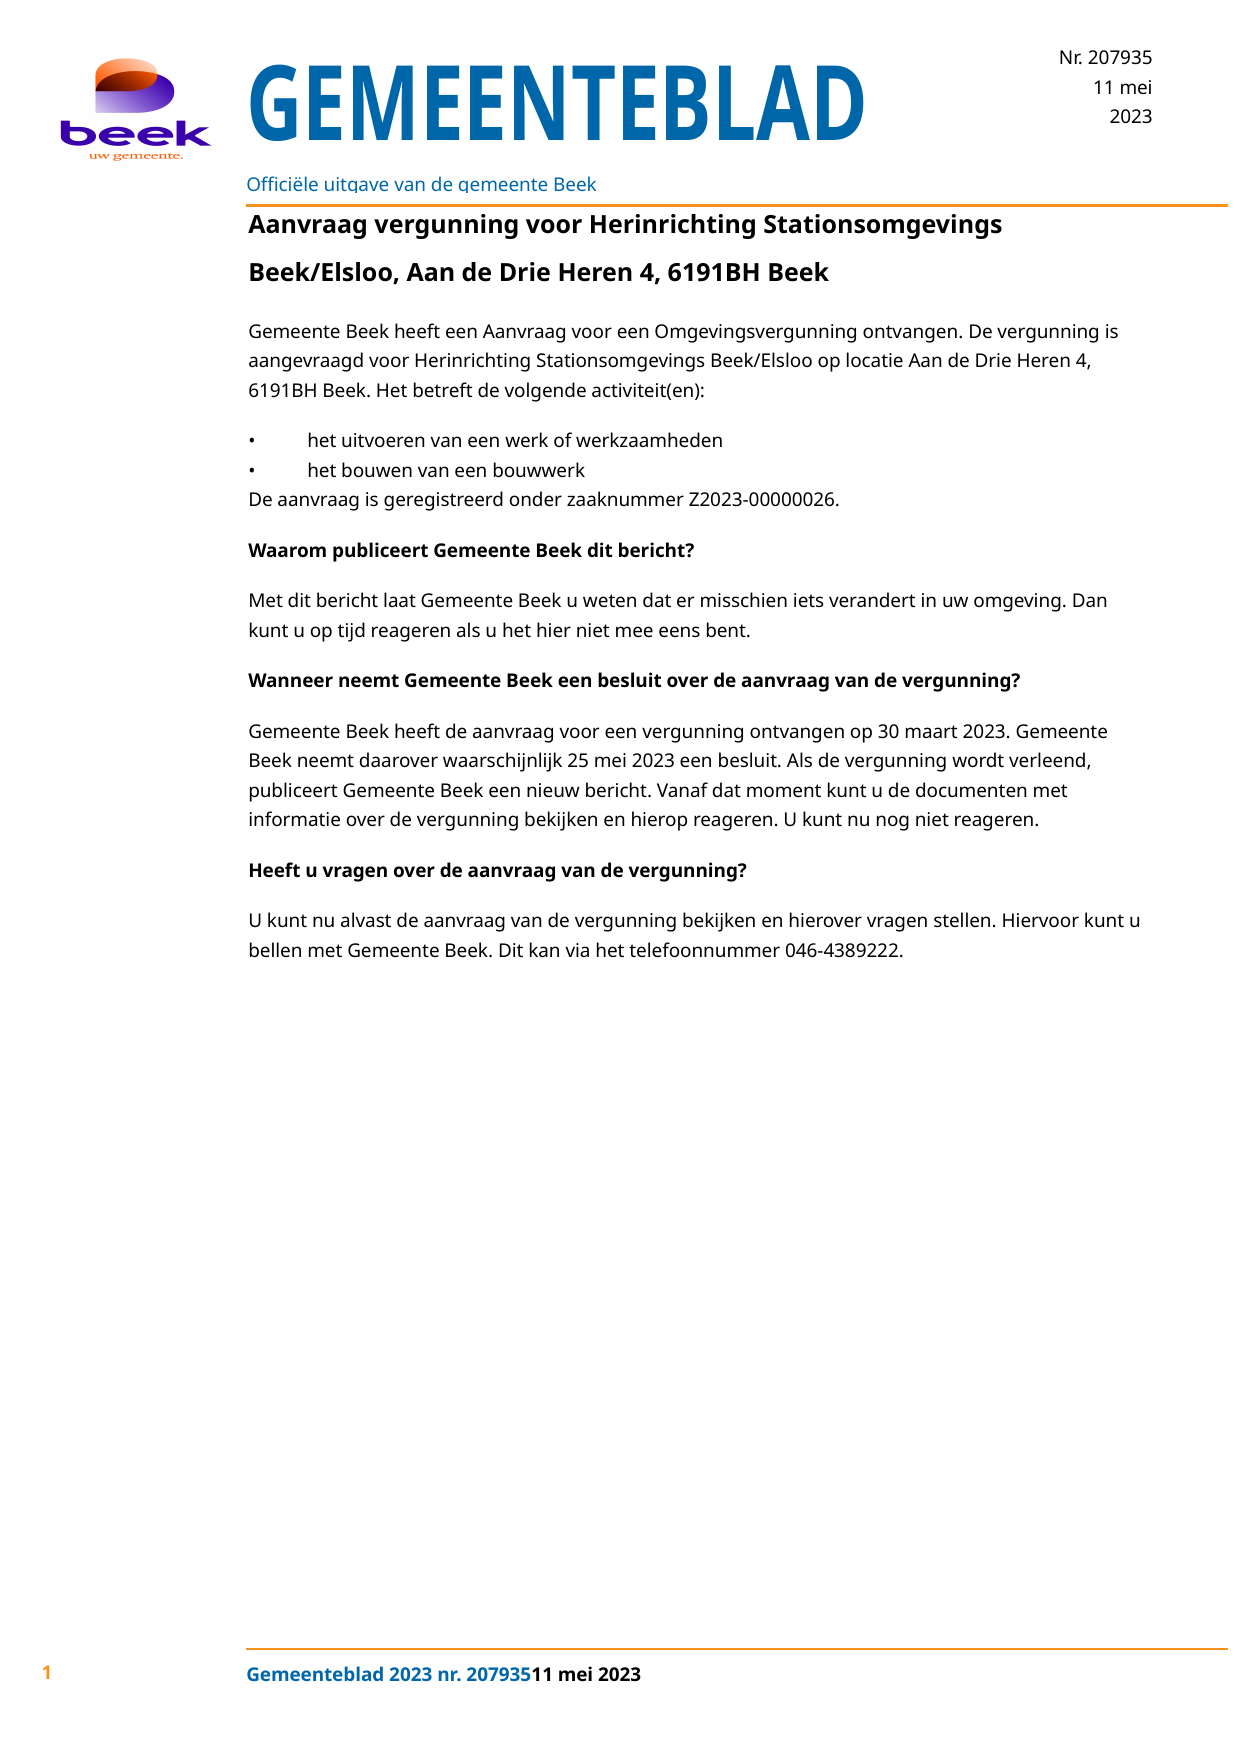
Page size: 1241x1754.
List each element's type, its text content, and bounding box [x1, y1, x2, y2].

text De aanvraag is geregistreerd onder zaaknummer Z2023-00000026. [248, 487, 1152, 512]
picture [41, 47, 231, 172]
text Wanneer neemt Gemeente Beek een besluit over de aanvraag van de vergunning? [248, 667, 1152, 693]
text Waarom publiceert Gemeente Beek dit bericht? [248, 537, 1152, 563]
list het uitvoeren van een werk of werkzaamheden [248, 427, 1152, 453]
text Heeft u vragen over de aanvraag van de vergunning? [248, 857, 1152, 883]
text U kunt nu alvast de aanvraag van de vergunning bekijken en hierover vragen stellen. Hiervoor kunt u bellen met Gemeente Beek. Dit kan via het telefoonnummer 046-4389222. [248, 907, 1152, 963]
text Aanvraag vergunning voor Herinrichting Stationsomgevings Beek/Elsloo, Aan de Drie Heren 4, 6191BH Beek [248, 207, 1152, 288]
text Gemeente Beek heeft de aanvraag voor een vergunning ontvangen op 30 maart 2023. Gemeente Beek neemt daarover waarschijnlijk 25 mei 2023 een besluit. Als de vergunning wordt verleend, publiceert Gemeente Beek een nieuw bericht. Vanaf dat moment kunt u de documenten met informatie over de vergunning bekijken en hierop reageren. U kunt nu nog niet reageren. [248, 718, 1152, 832]
list het bouwen van een bouwwerk [248, 457, 1152, 483]
text Gemeente Beek heeft een Aanvraag voor een Omgevingsvergunning ontvangen. De vergunning is aangevraagd voor Herinrichting Stationsomgevings Beek/Elsloo op locatie Aan de Drie Heren 4, 6191BH Beek. Het betreft de volgende activiteit(en): [248, 318, 1152, 403]
text Met dit bericht laat Gemeente Beek u weten dat er misschien iets verandert in uw omgeving. Dan kunt u op tijd reageren als u het hier niet mee eens bent. [248, 587, 1152, 643]
